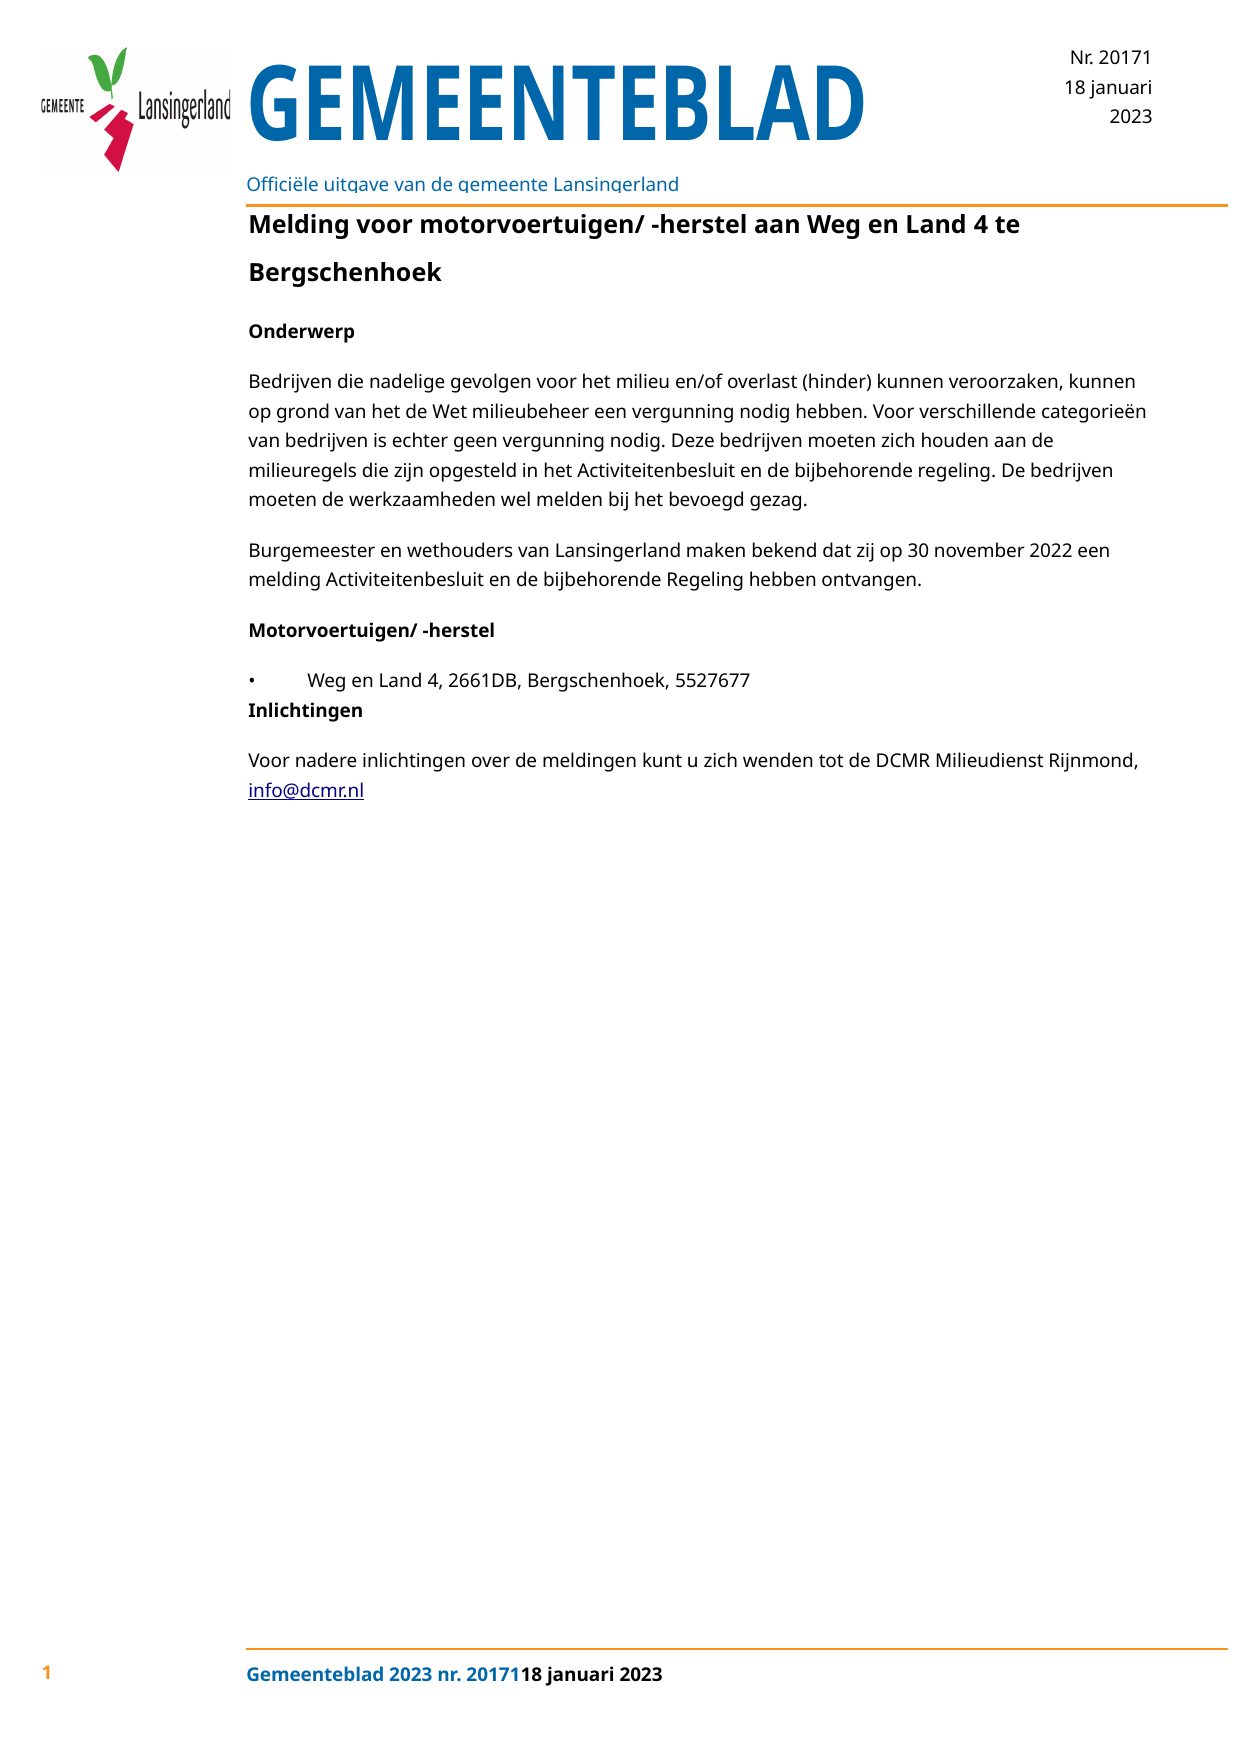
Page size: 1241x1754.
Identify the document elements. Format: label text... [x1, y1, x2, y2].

list Weg en Land 4, 2661DB, Bergschenhoek, 5527677 [248, 667, 1152, 693]
text Melding voor motorvoertuigen/ -herstel aan Weg en Land 4 te Bergschenhoek [248, 207, 1152, 288]
text Voor nadere inlichtingen over de meldingen kunt u zich wenden tot de DCMR Milieudienst Rijnmond, info@dcmr.nl [248, 747, 1152, 803]
text Burgemeester en wethouders van Lansingerland maken bekend dat zij op 30 november 2022 een melding Activiteitenbesluit en de bijbehorende Regeling hebben ontvangen. [248, 537, 1152, 592]
picture [41, 47, 231, 172]
text Bedrijven die nadelige gevolgen voor het milieu en/of overlast (hinder) kunnen veroorzaken, kunnen op grond van het de Wet milieubeheer een vergunning nodig hebben. Voor verschillende categorieën van bedrijven is echter geen vergunning nodig. Deze bedrijven moeten zich houden aan de milieuregels die zijn opgesteld in het Activiteitenbesluit en de bijbehorende regeling. De bedrijven moeten de werkzaamheden wel melden bij het bevoegd gezag. [248, 368, 1152, 512]
text Motorvoertuigen/ -herstel [248, 617, 1152, 643]
text Onderwerp [248, 318, 1152, 344]
text Inlichtingen [248, 697, 1152, 723]
